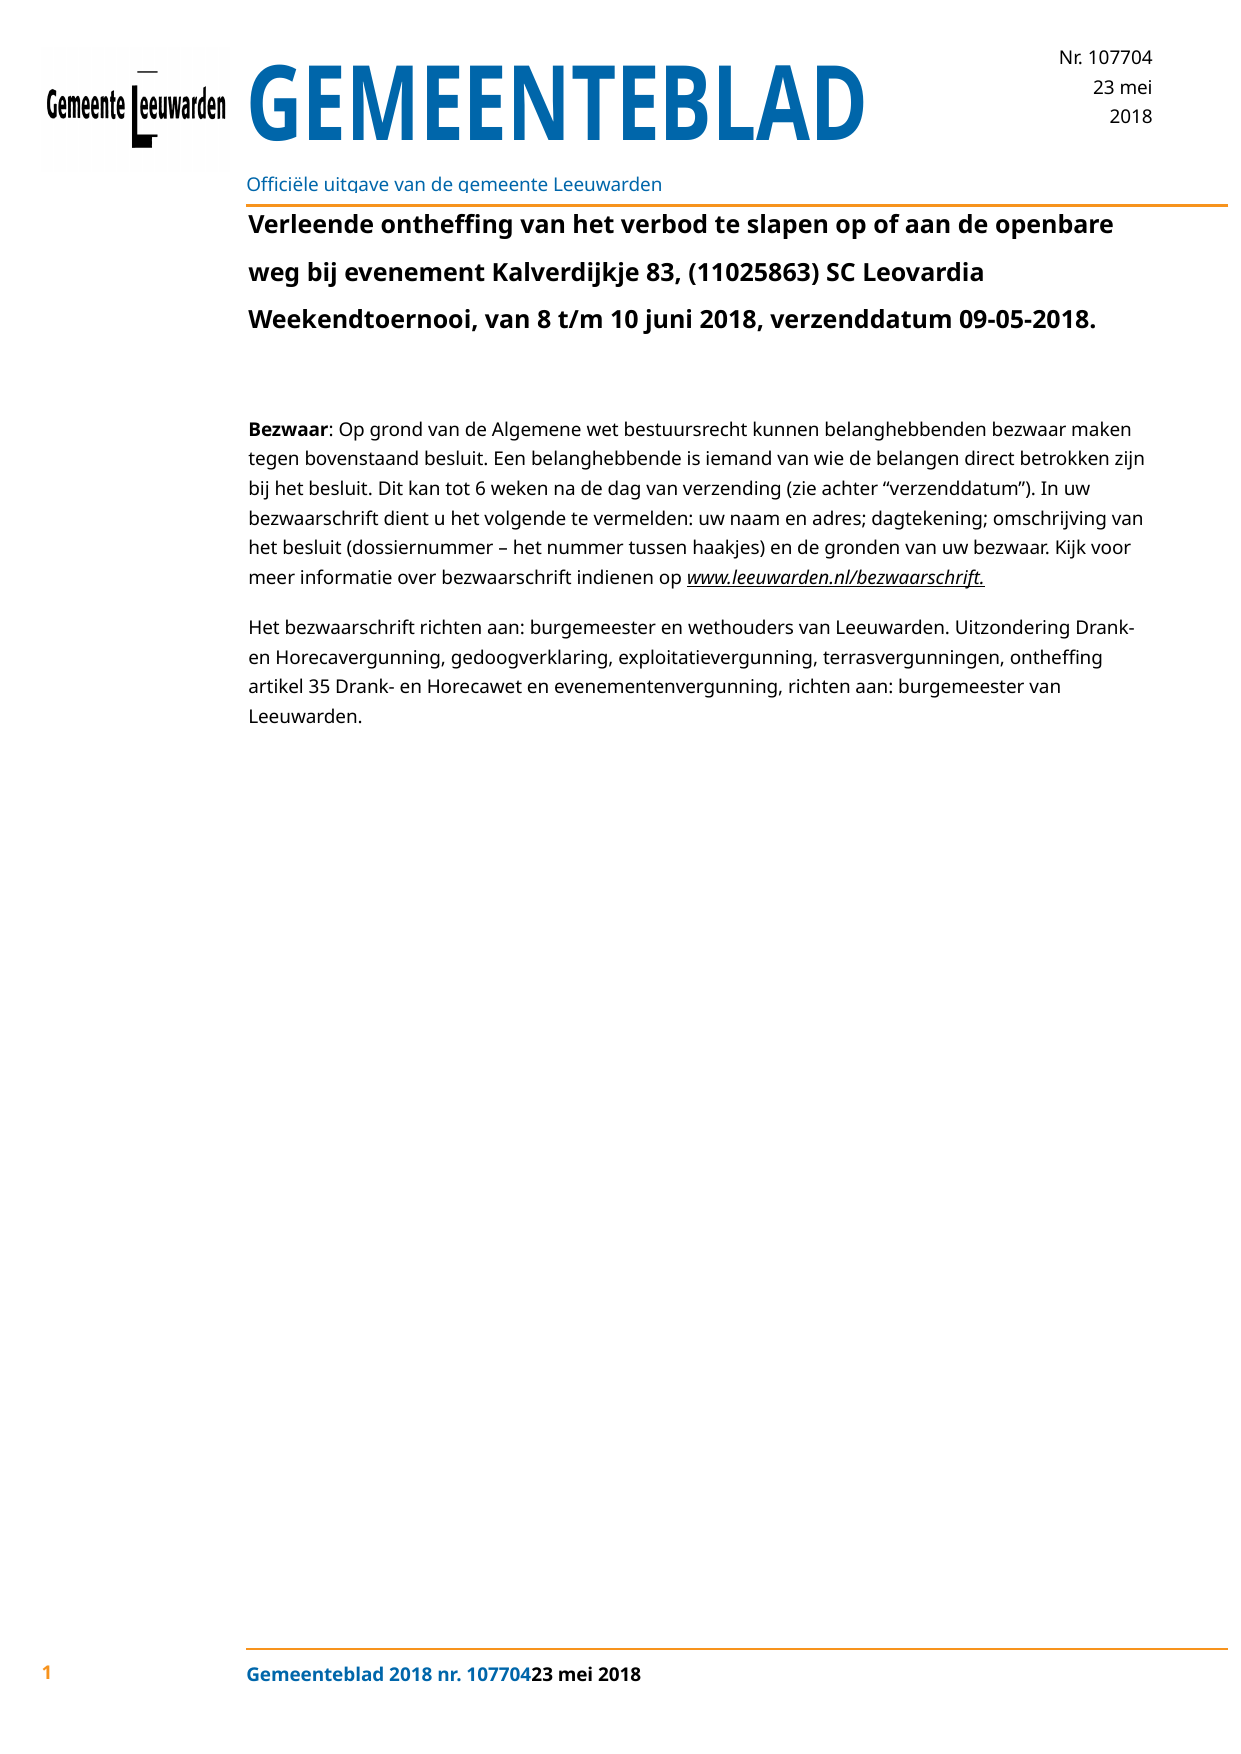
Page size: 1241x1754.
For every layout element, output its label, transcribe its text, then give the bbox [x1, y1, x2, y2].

picture [41, 47, 231, 172]
text Het bezwaarschrift richten aan: burgemeester en wethouders van Leeuwarden. Uitzondering Drank- en Horecavergunning, gedoogverklaring, exploitatievergunning, terrasvergunningen, ontheffing artikel 35 Drank- en Horecawet en evenementenvergunning, richten aan: burgemeester van Leeuwarden. [248, 614, 1152, 729]
text Bezwaar: Op grond van de Algemene wet bestuursrecht kunnen belanghebbenden bezwaar maken tegen bovenstaand besluit. Een belanghebbende is iemand van wie de belangen direct betrokken zijn bij het besluit. Dit kan tot 6 weken na de dag van verzending (zie achter “verzenddatum”). In uw bezwaarschrift dient u het volgende te vermelden: uw naam en adres; dagtekening; omschrijving van het besluit (dossiernummer – het nummer tussen haakjes) en de gronden van uw bezwaar. Kijk voor meer informatie over bezwaarschrift indienen op www.leeuwarden.nl/bezwaarschrift. [248, 416, 1152, 589]
text Verleende ontheffing van het verbod te slapen op of aan de openbare weg bij evenement Kalverdijkje 83, (11025863) SC Leovardia Weekendtoernooi, van 8 t/m 10 juni 2018, verzenddatum 09-05-2018. [248, 207, 1152, 336]
